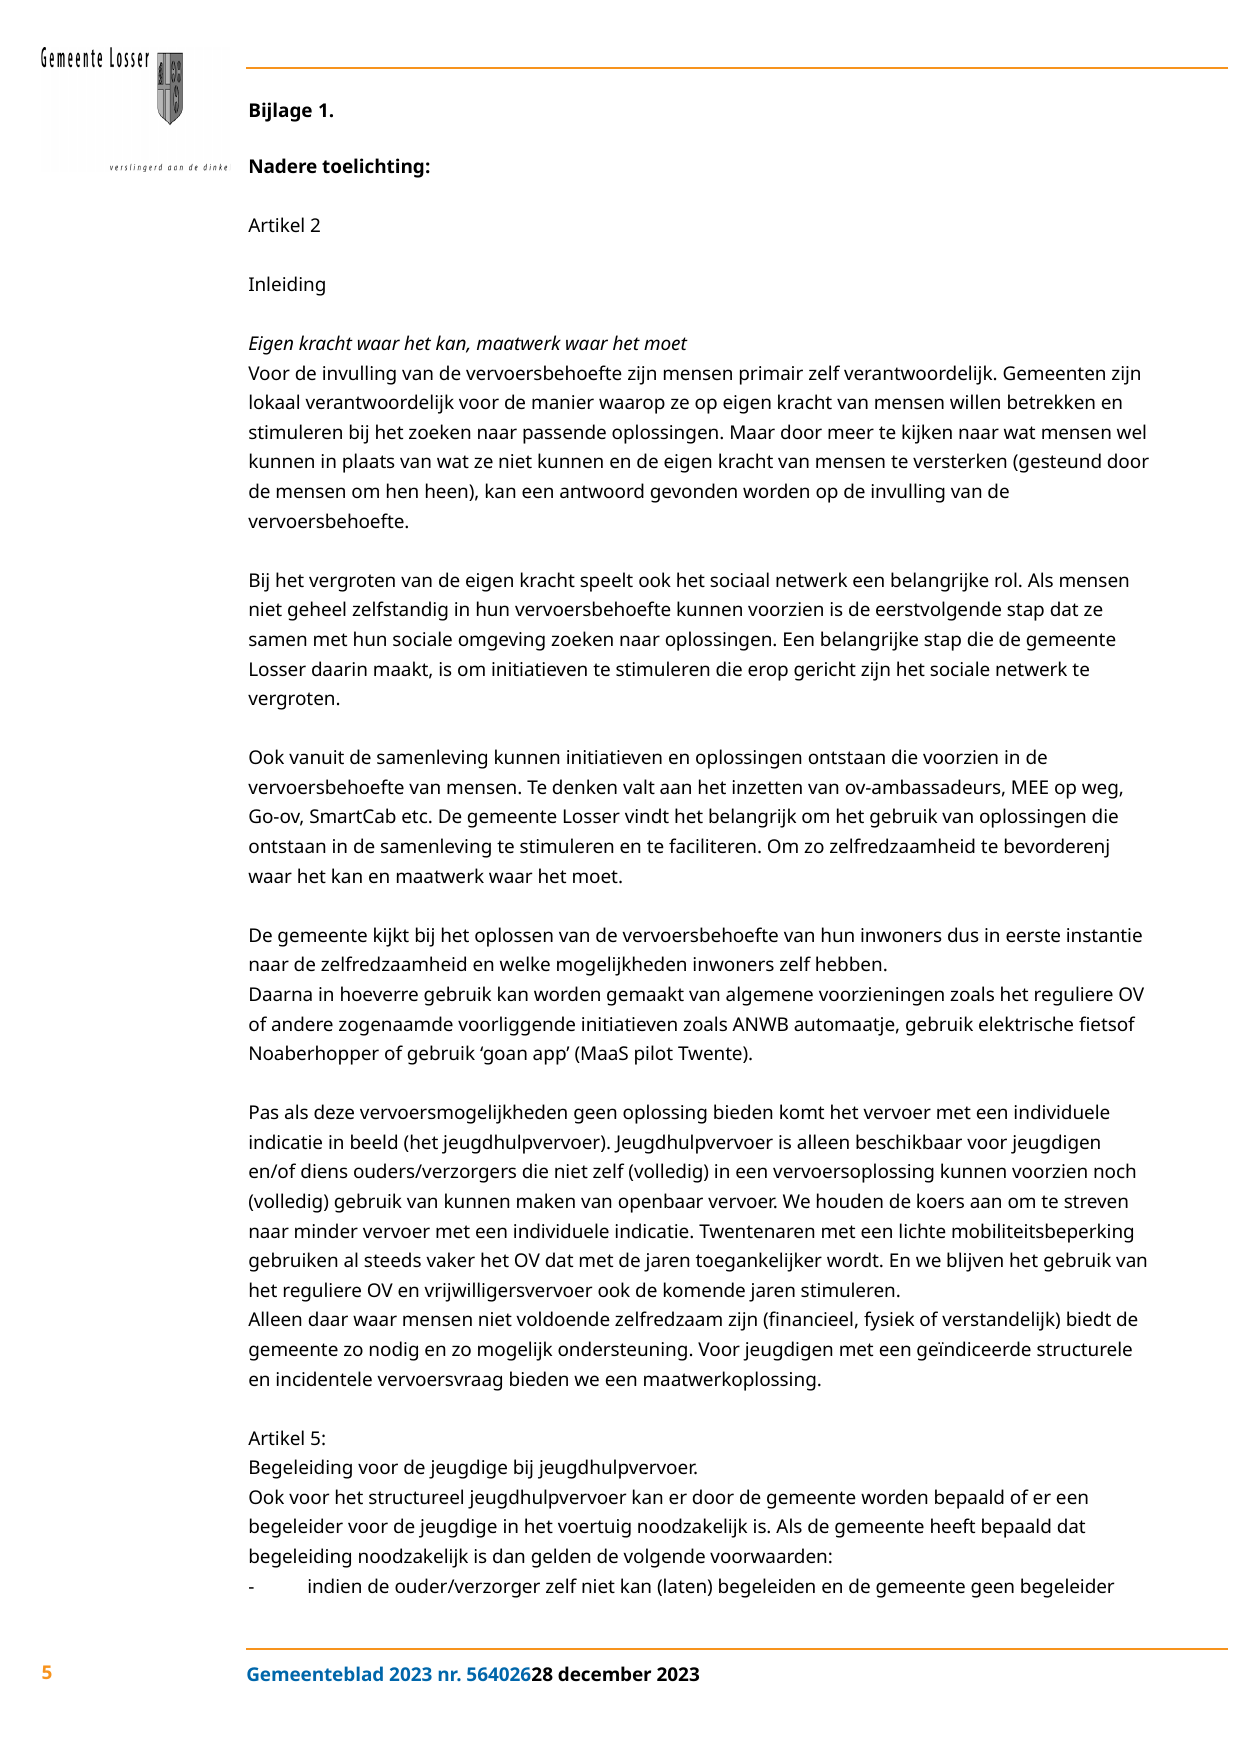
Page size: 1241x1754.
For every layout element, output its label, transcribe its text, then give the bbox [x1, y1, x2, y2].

list indien de ouder/verzorger zelf niet kan (laten) begeleiden en de gemeente geen begeleider [248, 1573, 1152, 1599]
text Artikel 2 [248, 212, 1152, 238]
text Ook voor het structureel jeugdhulpvervoer kan er door de gemeente worden bepaald of er een begeleider voor de jeugdige in het voertuig noodzakelijk is. Als de gemeente heeft bepaald dat begeleiding noodzakelijk is dan gelden de volgende voorwaarden: [248, 1484, 1152, 1569]
text De gemeente kijkt bij het oplossen van de vervoersbehoefte van hun inwoners dus in eerste instantie naar de zelfredzaamheid en welke mogelijkheden inwoners zelf hebben. [248, 922, 1152, 977]
text Inleiding [248, 271, 1152, 297]
text Alleen daar waar mensen niet voldoende zelfredzaam zijn (financieel, fysiek of verstandelijk) biedt de gemeente zo nodig en zo mogelijk ondersteuning. Voor jeugdigen met een geïndiceerde structurele en incidentele vervoersvraag bieden we een maatwerkoplossing. [248, 1307, 1152, 1392]
text Ook vanuit de samenleving kunnen initiatieven en oplossingen ontstaan die voorzien in de vervoersbehoefte van mensen. Te denken valt aan het inzetten van ov-ambassadeurs, MEE op weg, Go-ov, SmartCab etc. De gemeente Losser vindt het belangrijk om het gebruik van oplossingen die ontstaan in de samenleving te stimuleren en te faciliteren. Om zo zelfredzaamheid te bevorderenj waar het kan en maatwerk waar het moet. [248, 744, 1152, 889]
text Nadere toelichting: [248, 153, 1152, 179]
text Begeleiding voor de jeugdige bij jeugdhulpvervoer. [248, 1454, 1152, 1480]
text Artikel 5: [248, 1425, 1152, 1451]
text Bij het vergroten van de eigen kracht speelt ook het sociaal netwerk een belangrijke rol. Als mensen niet geheel zelfstandig in hun vervoersbehoefte kunnen voorzien is de eerstvolgende stap dat ze samen met hun sociale omgeving zoeken naar oplossingen. Een belangrijke stap die de gemeente Losser daarin maakt, is om initiatieven te stimuleren die erop gericht zijn het sociale netwerk te vergroten. [248, 567, 1152, 711]
picture [41, 47, 231, 172]
text Eigen kracht waar het kan, maatwerk waar het moet [248, 330, 1152, 356]
text Daarna in hoeverre gebruik kan worden gemaakt van algemene voorzieningen zoals het reguliere OV of andere zogenaamde voorliggende initiatieven zoals ANWB automaatje, gebruik elektrische fietsof Noaberhopper of gebruik ‘goan app’ (MaaS pilot Twente). [248, 981, 1152, 1066]
text Bijlage 1. [248, 95, 1152, 123]
text Pas als deze vervoersmogelijkheden geen oplossing bieden komt het vervoer met een individuele indicatie in beeld (het jeugdhulpvervoer). Jeugdhulpvervoer is alleen beschikbaar voor jeugdigen en/of diens ouders/verzorgers die niet zelf (volledig) in een vervoersoplossing kunnen voorzien noch (volledig) gebruik van kunnen maken van openbaar vervoer. We houden de koers aan om te streven naar minder vervoer met een individuele indicatie. Twentenaren met een lichte mobiliteitsbeperking gebruiken al steeds vaker het OV dat met de jaren toegankelijker wordt. En we blijven het gebruik van het reguliere OV en vrijwilligersvervoer ook de komende jaren stimuleren. [248, 1099, 1152, 1303]
text Voor de invulling van de vervoersbehoefte zijn mensen primair zelf verantwoordelijk. Gemeenten zijn lokaal verantwoordelijk voor de manier waarop ze op eigen kracht van mensen willen betrekken en stimuleren bij het zoeken naar passende oplossingen. Maar door meer te kijken naar wat mensen wel kunnen in plaats van wat ze niet kunnen en de eigen kracht van mensen te versterken (gesteund door de mensen om hen heen), kan een antwoord gevonden worden op de invulling van de vervoersbehoefte. [248, 360, 1152, 534]
